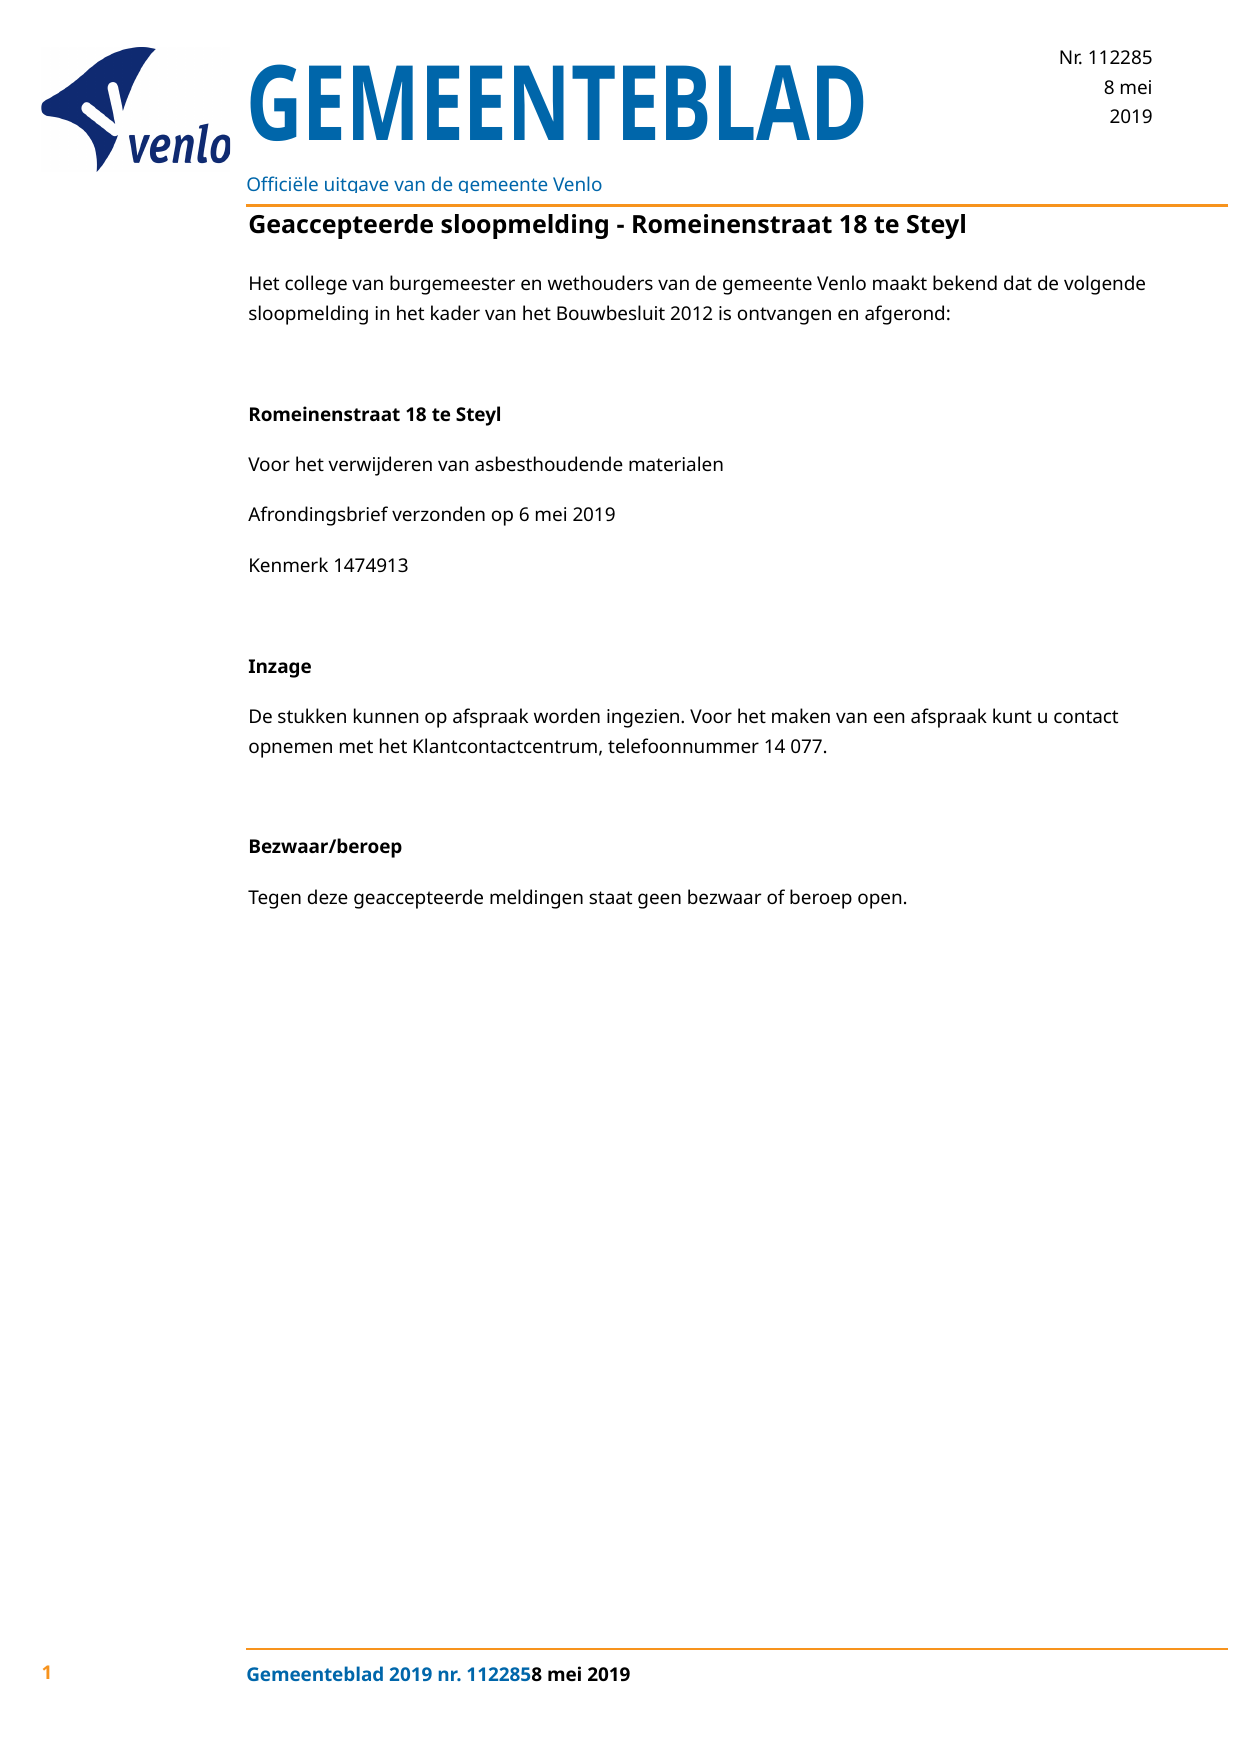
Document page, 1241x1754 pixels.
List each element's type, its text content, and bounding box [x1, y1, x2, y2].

text De stukken kunnen op afspraak worden ingezien. Voor het maken van een afspraak kunt u contact opnemen met het Klantcontactcentrum, telefoonnummer 14 077. [248, 703, 1152, 758]
text Romeinenstraat 18 te Steyl [248, 401, 1152, 426]
text Kenmerk 1474913 [248, 552, 1152, 578]
text Het college van burgemeester en wethouders van de gemeente Venlo maakt bekend dat de volgende sloopmelding in het kader van het Bouwbesluit 2012 is ontvangen en afgerond: [248, 270, 1152, 326]
text Tegen deze geaccepteerde meldingen staat geen bezwaar of beroep open. [248, 884, 1152, 910]
picture [41, 47, 231, 172]
text Inzage [248, 653, 1152, 678]
text Voor het verwijderen van asbesthoudende materialen [248, 451, 1152, 477]
text Afrondingsbrief verzonden op 6 mei 2019 [248, 502, 1152, 527]
text Geaccepteerde sloopmelding - Romeinenstraat 18 te Steyl [248, 207, 1152, 241]
text Bezwaar/beroep [248, 834, 1152, 859]
